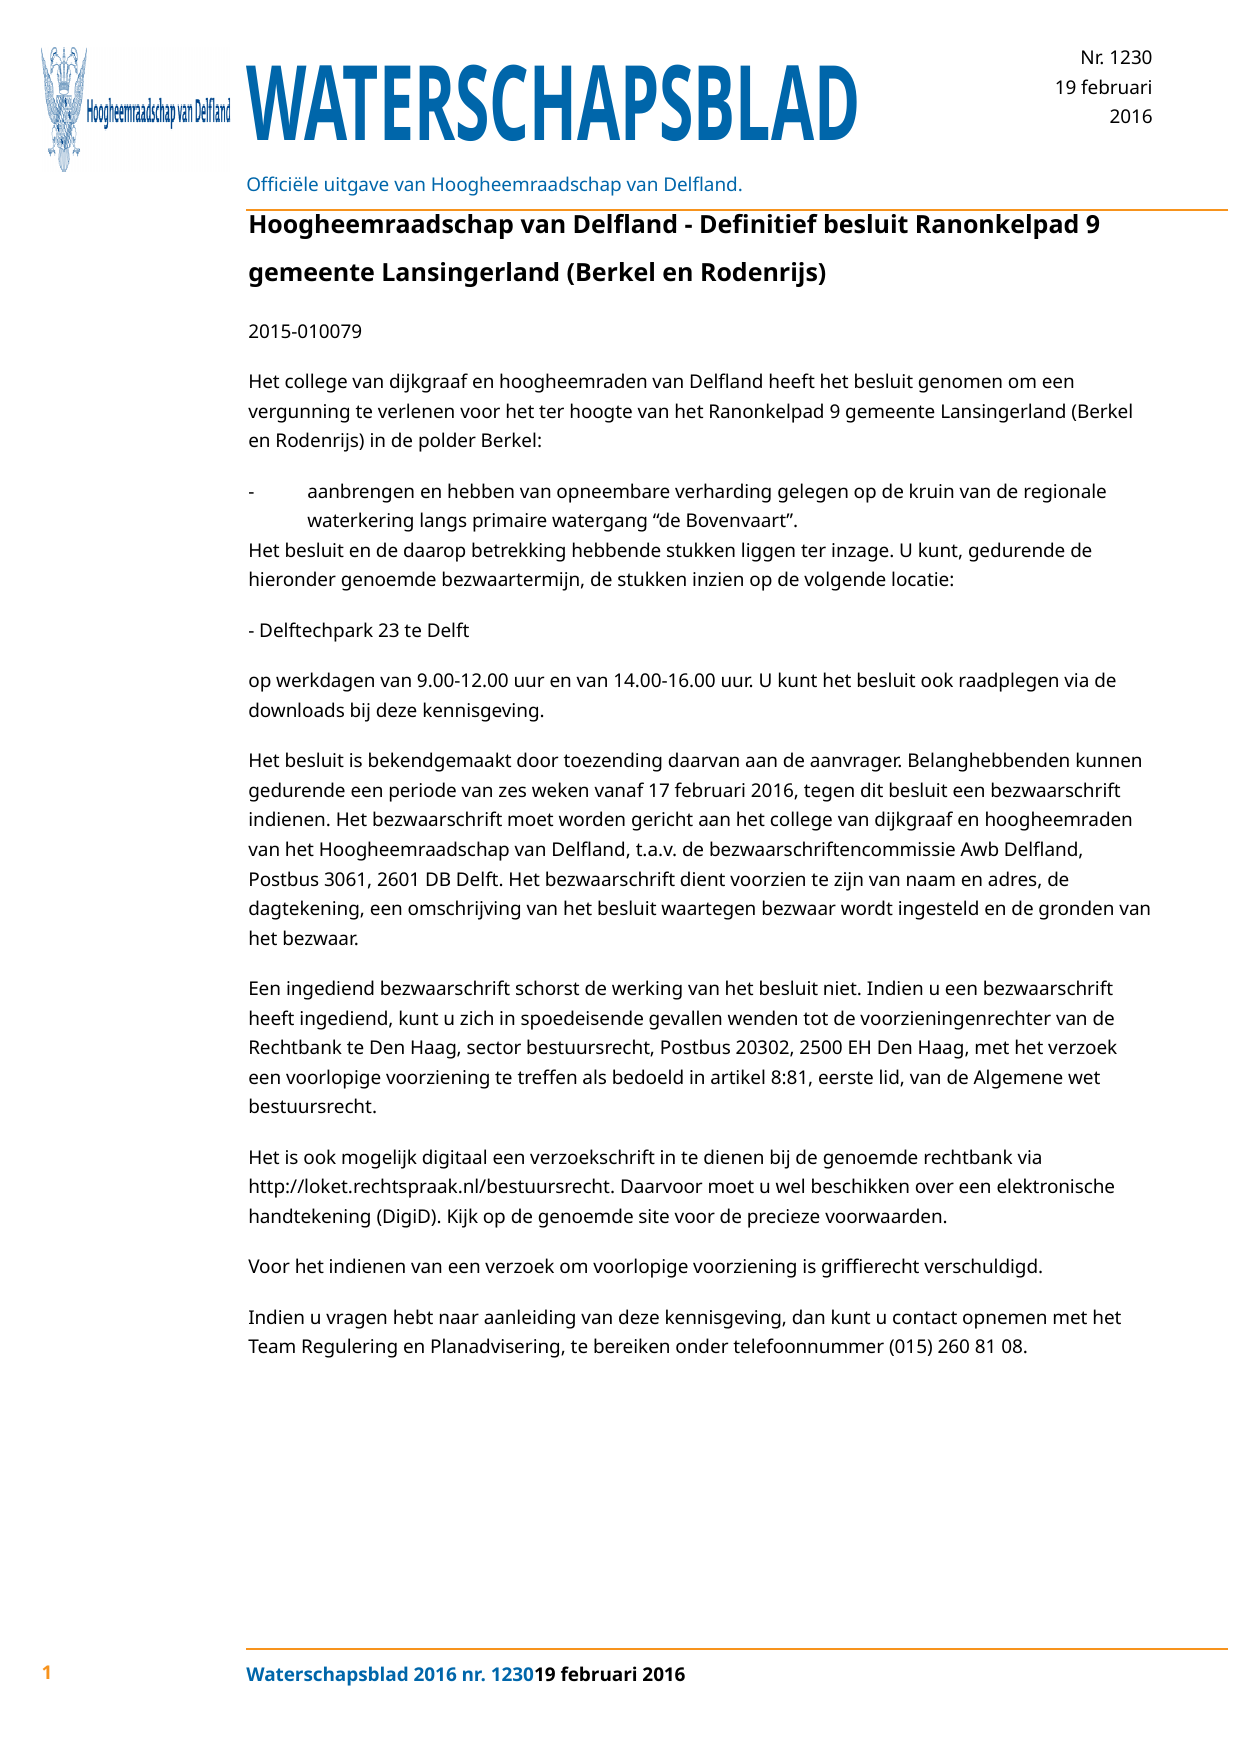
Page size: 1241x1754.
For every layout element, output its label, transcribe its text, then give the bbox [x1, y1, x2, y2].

text Indien u vragen hebt naar aanleiding van deze kennisgeving, dan kunt u contact opnemen met het Team Regulering en Planadvisering, te bereiken onder telefoonnummer (015) 260 81 08. [248, 1304, 1152, 1359]
text Een ingediend bezwaarschrift schorst de werking van het besluit niet. Indien u een bezwaarschrift heeft ingediend, kunt u zich in spoedeisende gevallen wenden tot de voorzieningenrechter van de Rechtbank te Den Haag, sector bestuursrecht, Postbus 20302, 2500 EH Den Haag, met het verzoek een voorlopige voorziening te treffen als bedoeld in artikel 8:81, eerste lid, van de Algemene wet bestuursrecht. [248, 975, 1152, 1119]
text op werkdagen van 9.00-12.00 uur en van 14.00-16.00 uur. U kunt het besluit ook raadplegen via de downloads bij deze kennisgeving. [248, 667, 1152, 723]
list aanbrengen en hebben van opneembare verharding gelegen op de kruin van de regionale waterkering langs primaire watergang “de Bovenvaart”. [248, 478, 1152, 533]
text Het is ook mogelijk digitaal een verzoekschrift in te dienen bij de genoemde rechtbank via http://loket.rechtspraak.nl/bestuursrecht. Daarvoor moet u wel beschikken over een elektronische handtekening (DigiD). Kijk op de genoemde site voor de precieze voorwaarden. [248, 1144, 1152, 1229]
picture [41, 47, 231, 172]
text Hoogheemraadschap van Delfland - Definitief besluit Ranonkelpad 9 gemeente Lansingerland (Berkel en Rodenrijs) [248, 211, 1152, 288]
text Het besluit en de daarop betrekking hebbende stukken liggen ter inzage. U kunt, gedurende de hieronder genoemde bezwaartermijn, de stukken inzien op de volgende locatie: [248, 537, 1152, 592]
text Voor het indienen van een verzoek om voorlopige voorziening is griffierecht verschuldigd. [248, 1254, 1152, 1279]
text - Delftechpark 23 te Delft [248, 617, 1152, 643]
text 2015-010079 [248, 318, 1152, 344]
text Het besluit is bekendgemaakt door toezending daarvan aan de aanvrager. Belanghebbenden kunnen gedurende een periode van zes weken vanaf 17 februari 2016, tegen dit besluit een bezwaarschrift indienen. Het bezwaarschrift moet worden gericht aan het college van dijkgraaf en hoogheemraden van het Hoogheemraadschap van Delfland, t.a.v. de bezwaarschriftencommissie Awb Delfland, Postbus 3061, 2601 DB Delft. Het bezwaarschrift dient voorzien te zijn van naam en adres, de dagtekening, een omschrijving van het besluit waartegen bezwaar wordt ingesteld en de gronden van het bezwaar. [248, 747, 1152, 951]
text Het college van dijkgraaf en hoogheemraden van Delfland heeft het besluit genomen om een vergunning te verlenen voor het ter hoogte van het Ranonkelpad 9 gemeente Lansingerland (Berkel en Rodenrijs) in de polder Berkel: [248, 368, 1152, 453]
